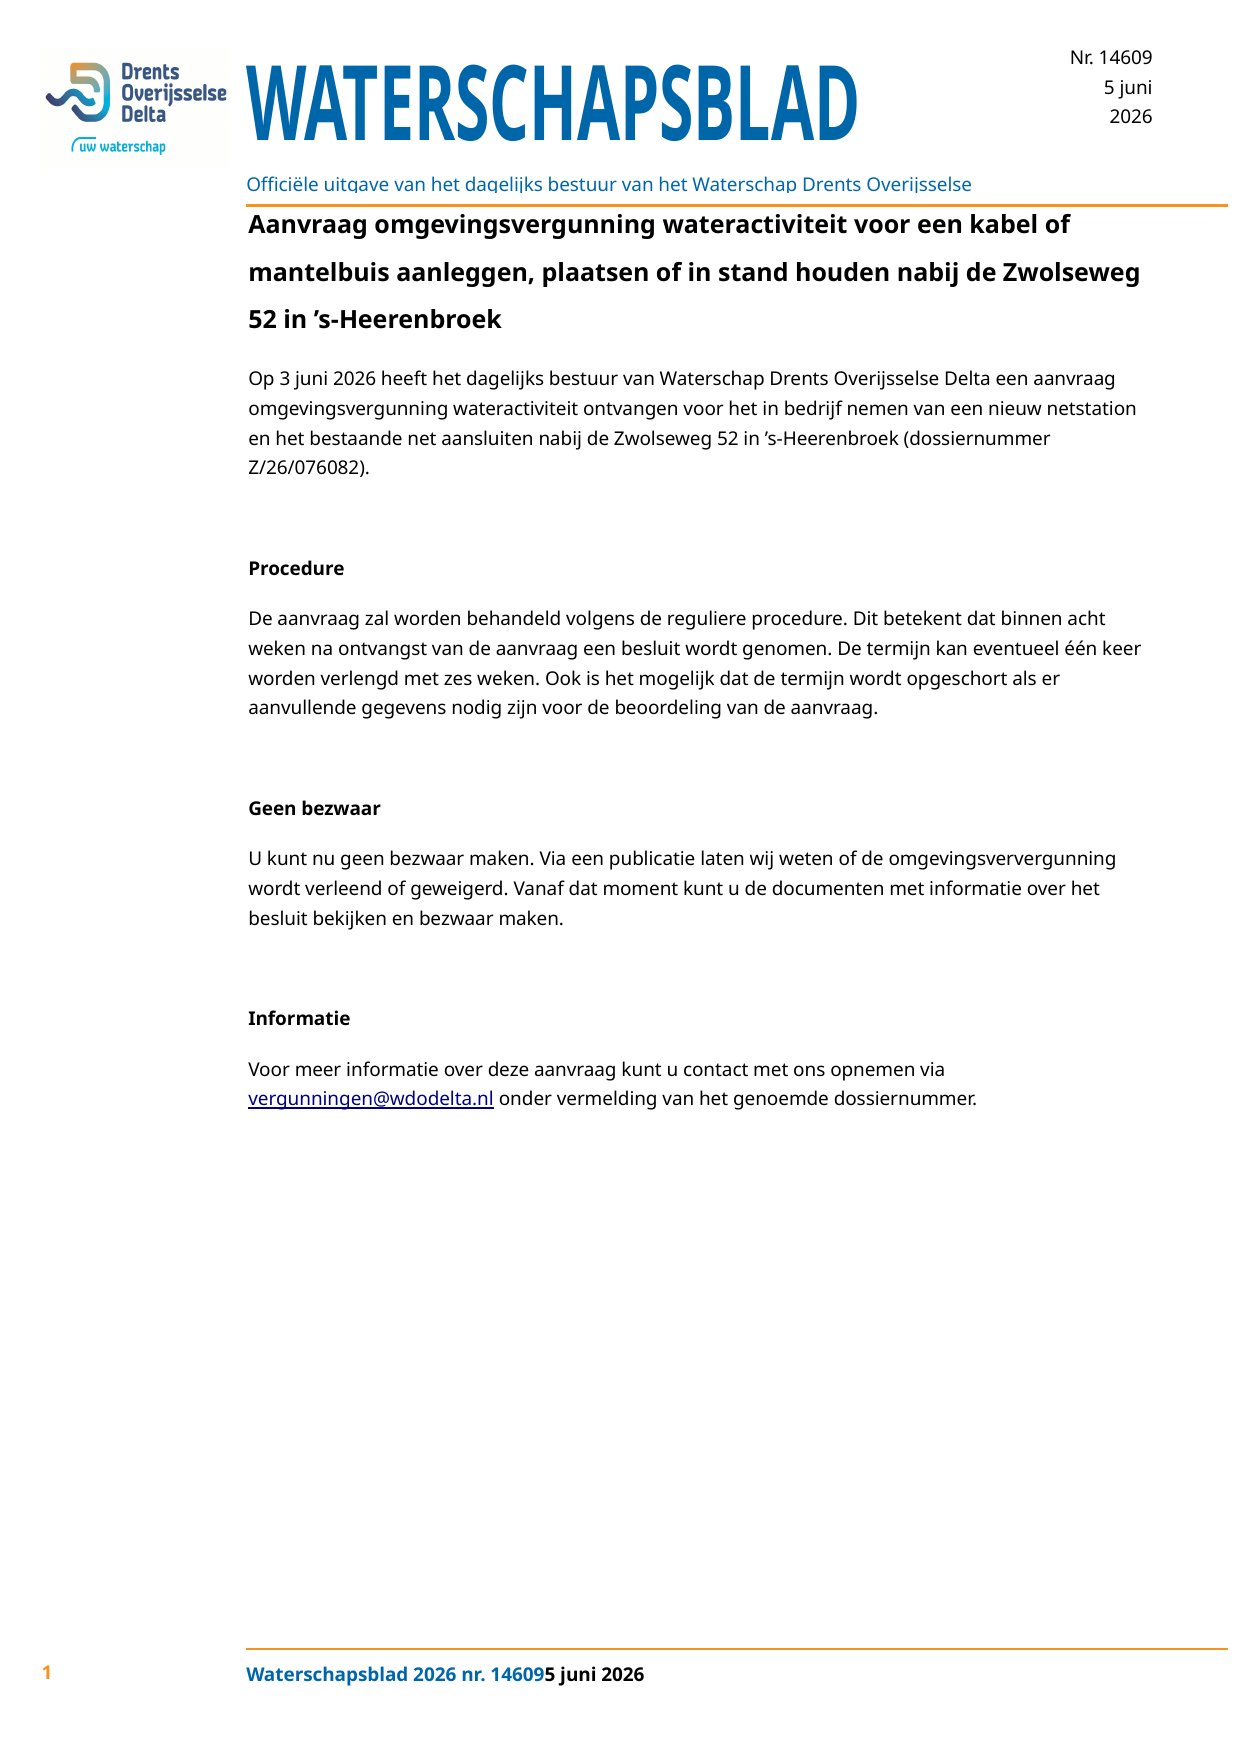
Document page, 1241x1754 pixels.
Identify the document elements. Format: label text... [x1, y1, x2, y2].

text Informatie [248, 1006, 1152, 1031]
picture [41, 47, 231, 172]
text Procedure [248, 555, 1152, 581]
text Geen bezwaar [248, 795, 1152, 821]
text Op 3 juni 2026 heeft het dagelijks bestuur van Waterschap Drents Overijsselse Delta een aanvraag omgevingsvergunning wateractiviteit ontvangen voor het in bedrijf nemen van een nieuw netstation en het bestaande net aansluiten nabij de Zwolseweg 52 in ’s-Heerenbroek (dossiernummer Z/26/076082). [248, 366, 1152, 480]
text De aanvraag zal worden behandeld volgens de reguliere procedure. Dit betekent dat binnen acht weken na ontvangst van de aanvraag een besluit wordt genomen. De termijn kan eventueel één keer worden verlengd met zes weken. Ook is het mogelijk dat de termijn wordt opgeschort als er aanvullende gegevens nodig zijn voor de beoordeling van de aanvraag. [248, 606, 1152, 720]
text Aanvraag omgevingsvergunning wateractiviteit voor een kabel of mantelbuis aanleggen, plaatsen of in stand houden nabij de Zwolseweg 52 in ’s-Heerenbroek [248, 207, 1152, 336]
text Voor meer informatie over deze aanvraag kunt u contact met ons opnemen via vergunningen@wdodelta.nl onder vermelding van het genoemde dossiernummer. [248, 1056, 1152, 1111]
text U kunt nu geen bezwaar maken. Via een publicatie laten wij weten of de omgevingsververgunning wordt verleend of geweigerd. Vanaf dat moment kunt u de documenten met informatie over het besluit bekijken en bezwaar maken. [248, 846, 1152, 930]
